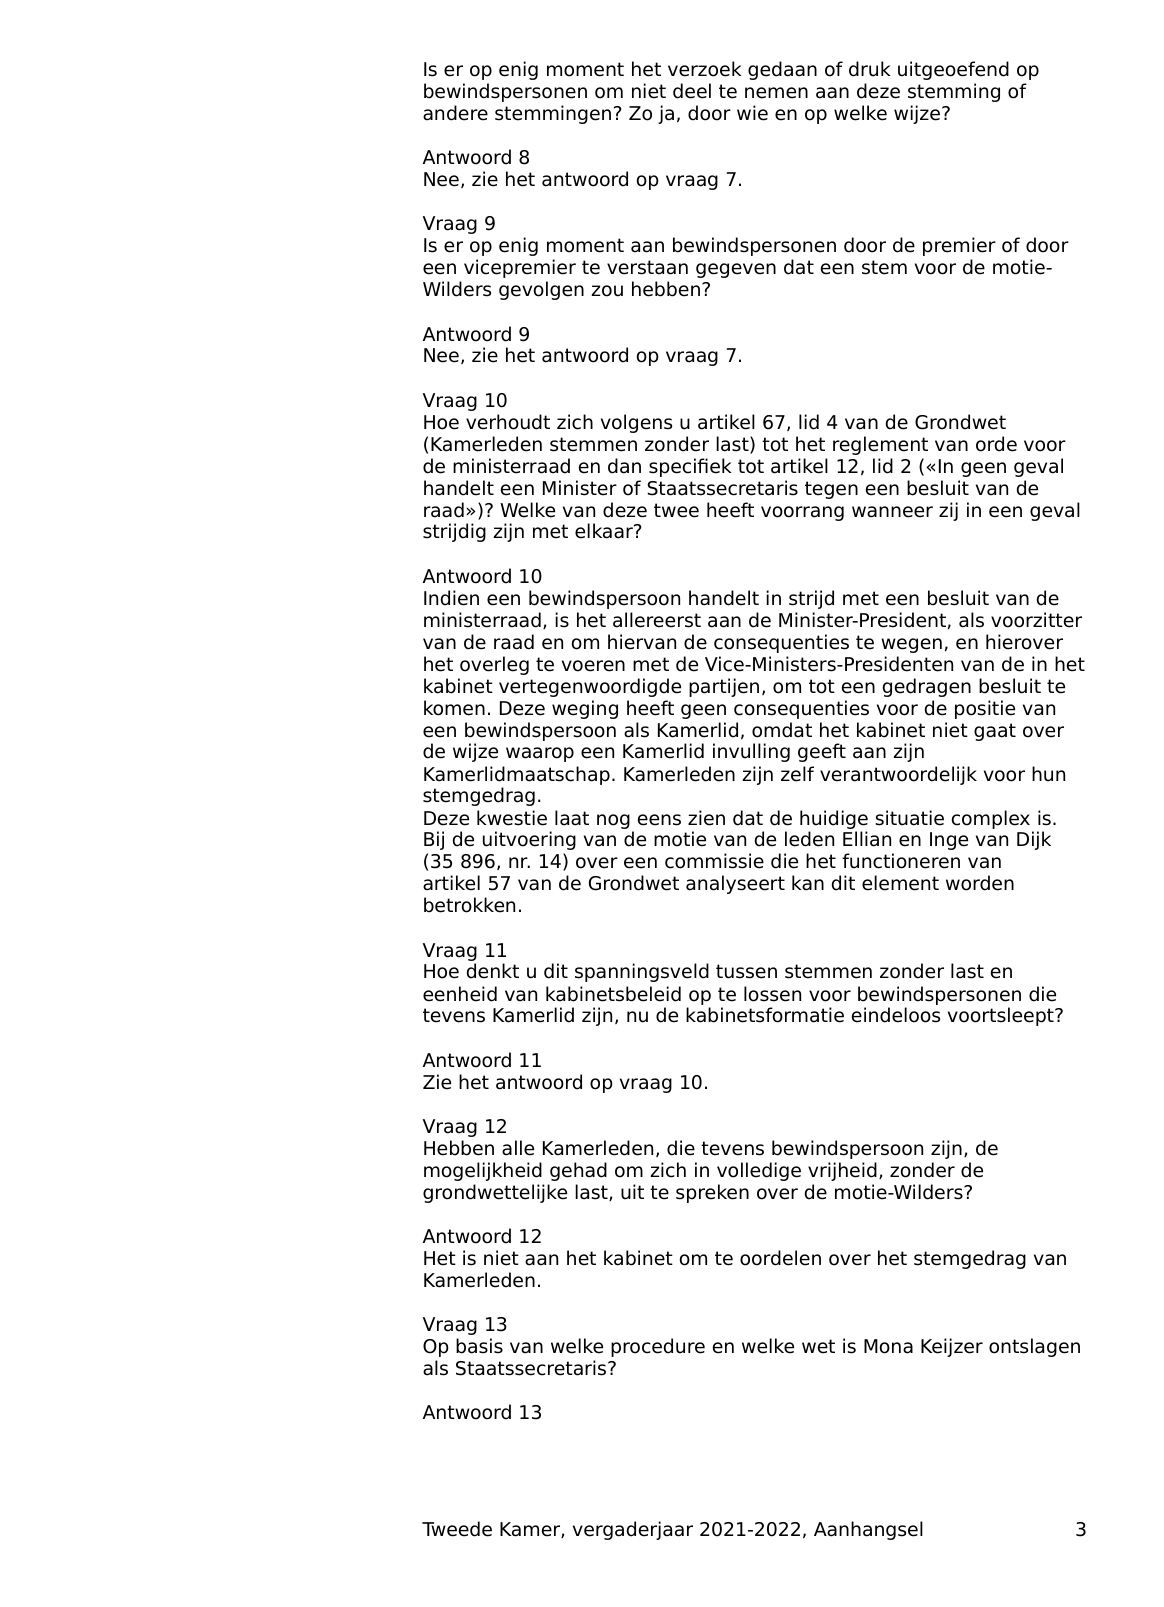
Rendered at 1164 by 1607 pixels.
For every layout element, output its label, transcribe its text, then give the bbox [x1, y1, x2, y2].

text Nee, zie het antwoord op vraag 7. [422, 345, 1087, 367]
text Antwoord 9 [422, 323, 1087, 345]
text Antwoord 12 [422, 1226, 1087, 1248]
text Op basis van welke procedure en welke wet is Mona Keijzer ontslagen als Staatssecretaris? [422, 1336, 1087, 1380]
text Het is niet aan het kabinet om te oordelen over het stemgedrag van Kamerleden. [422, 1248, 1087, 1292]
text Antwoord 13 [422, 1402, 1087, 1424]
text Hebben alle Kamerleden, die tevens bewindspersoon zijn, de mogelijkheid gehad om zich in volledige vrijheid, zonder de grondwettelijke last, uit te spreken over de motie-Wilders? [422, 1138, 1087, 1204]
text Zie het antwoord op vraag 10. [422, 1072, 1087, 1093]
text Hoe verhoudt zich volgens u artikel 67, lid 4 van de Grondwet (Kamerleden stemmen zonder last) tot het reglement van orde voor de ministerraad en dan specifiek tot artikel 12, lid 2 («In geen geval handelt een Minister of Staatssecretaris tegen een besluit van de raad»)? Welke van deze twee heeft voorrang wanneer zij in een geval strijdig zijn met elkaar? [422, 412, 1087, 543]
text Vraag 12 [422, 1116, 1087, 1138]
text Indien een bewindspersoon handelt in strijd met een besluit van de ministerraad, is het allereerst aan de Minister-President, als voorzitter van de raad en om hiervan de consequenties te wegen, en hierover het overleg te voeren met de Vice-Ministers-Presidenten van de in het kabinet vertegenwoordigde partijen, om tot een gedragen besluit te komen. Deze weging heeft geen consequenties voor de positie van een bewindspersoon als Kamerlid, omdat het kabinet niet gaat over de wijze waarop een Kamerlid invulling geeft aan zijn Kamerlidmaatschap. Kamerleden zijn zelf verantwoordelijk voor hun stemgedrag. [422, 588, 1087, 807]
text Is er op enig moment het verzoek gedaan of druk uitgeoefend op bewindspersonen om niet deel te nemen aan deze stemming of andere stemmingen? Zo ja, door wie en op welke wijze? [422, 59, 1087, 125]
text Antwoord 11 [422, 1049, 1087, 1072]
text Is er op enig moment aan bewindspersonen door de premier of door een vicepremier te verstaan gegeven dat een stem voor de motie-Wilders gevolgen zou hebben? [422, 235, 1087, 301]
text Vraag 11 [422, 939, 1087, 961]
text Deze kwestie laat nog eens zien dat de huidige situatie complex is. Bij de uitvoering van de motie van de leden Ellian en Inge van Dijk (35 896, nr. 14) over een commissie die het functioneren van artikel 57 van de Grondwet analyseert kan dit element worden betrokken. [422, 807, 1087, 917]
text Hoe denkt u dit spanningsveld tussen stemmen zonder last en eenheid van kabinetsbeleid op te lossen voor bewindspersonen die tevens Kamerlid zijn, nu de kabinetsformatie eindeloos voortsleept? [422, 961, 1087, 1027]
text Antwoord 10 [422, 566, 1087, 588]
text Vraag 13 [422, 1314, 1087, 1336]
text Vraag 10 [422, 389, 1087, 412]
text Vraag 9 [422, 213, 1087, 235]
text Antwoord 8 [422, 147, 1087, 169]
text Nee, zie het antwoord op vraag 7. [422, 169, 1087, 191]
